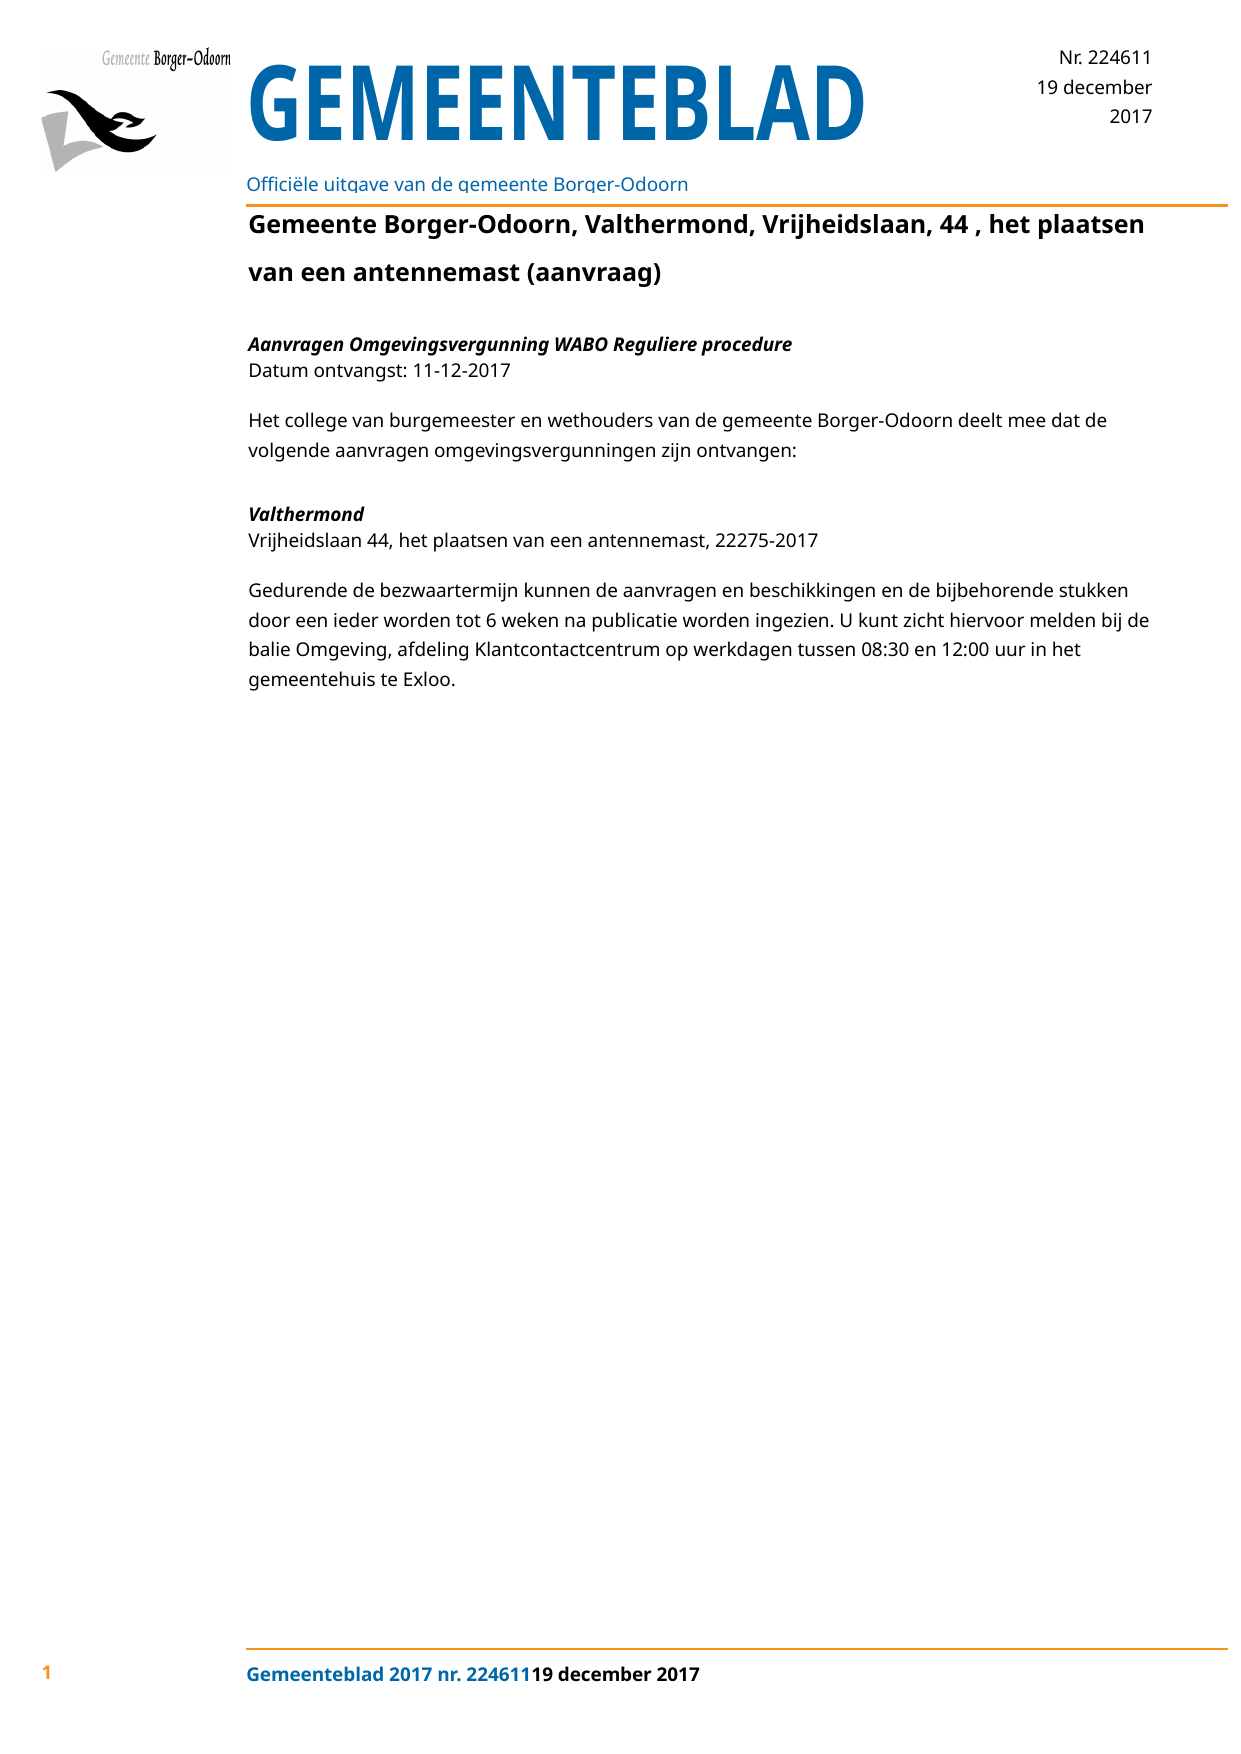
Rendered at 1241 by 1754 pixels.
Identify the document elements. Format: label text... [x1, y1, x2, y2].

text Gedurende de bezwaartermijn kunnen de aanvragen en beschikkingen en de bijbehorende stukken door een ieder worden tot 6 weken na publicatie worden ingezien. U kunt zicht hiervoor melden bij de balie Omgeving, afdeling Klantcontactcentrum op werkdagen tussen 08:30 en 12:00 uur in het gemeentehuis te Exloo. [248, 577, 1152, 692]
text Aanvragen Omgevingsvergunning WABO Reguliere procedure [248, 331, 1152, 357]
text Vrijheidslaan 44, het plaatsen van een antennemast, 22275-2017 [248, 527, 1152, 553]
text Gemeente Borger-Odoorn, Valthermond, Vrijheidslaan, 44 , het plaatsen van een antennemast (aanvraag) [248, 207, 1152, 288]
text Het college van burgemeester en wethouders van de gemeente Borger-Odoorn deelt mee dat de volgende aanvragen omgevingsvergunningen zijn ontvangen: [248, 408, 1152, 463]
text Valthermond [248, 501, 1152, 527]
picture [41, 47, 231, 172]
text Datum ontvangst: 11-12-2017 [248, 357, 1152, 383]
